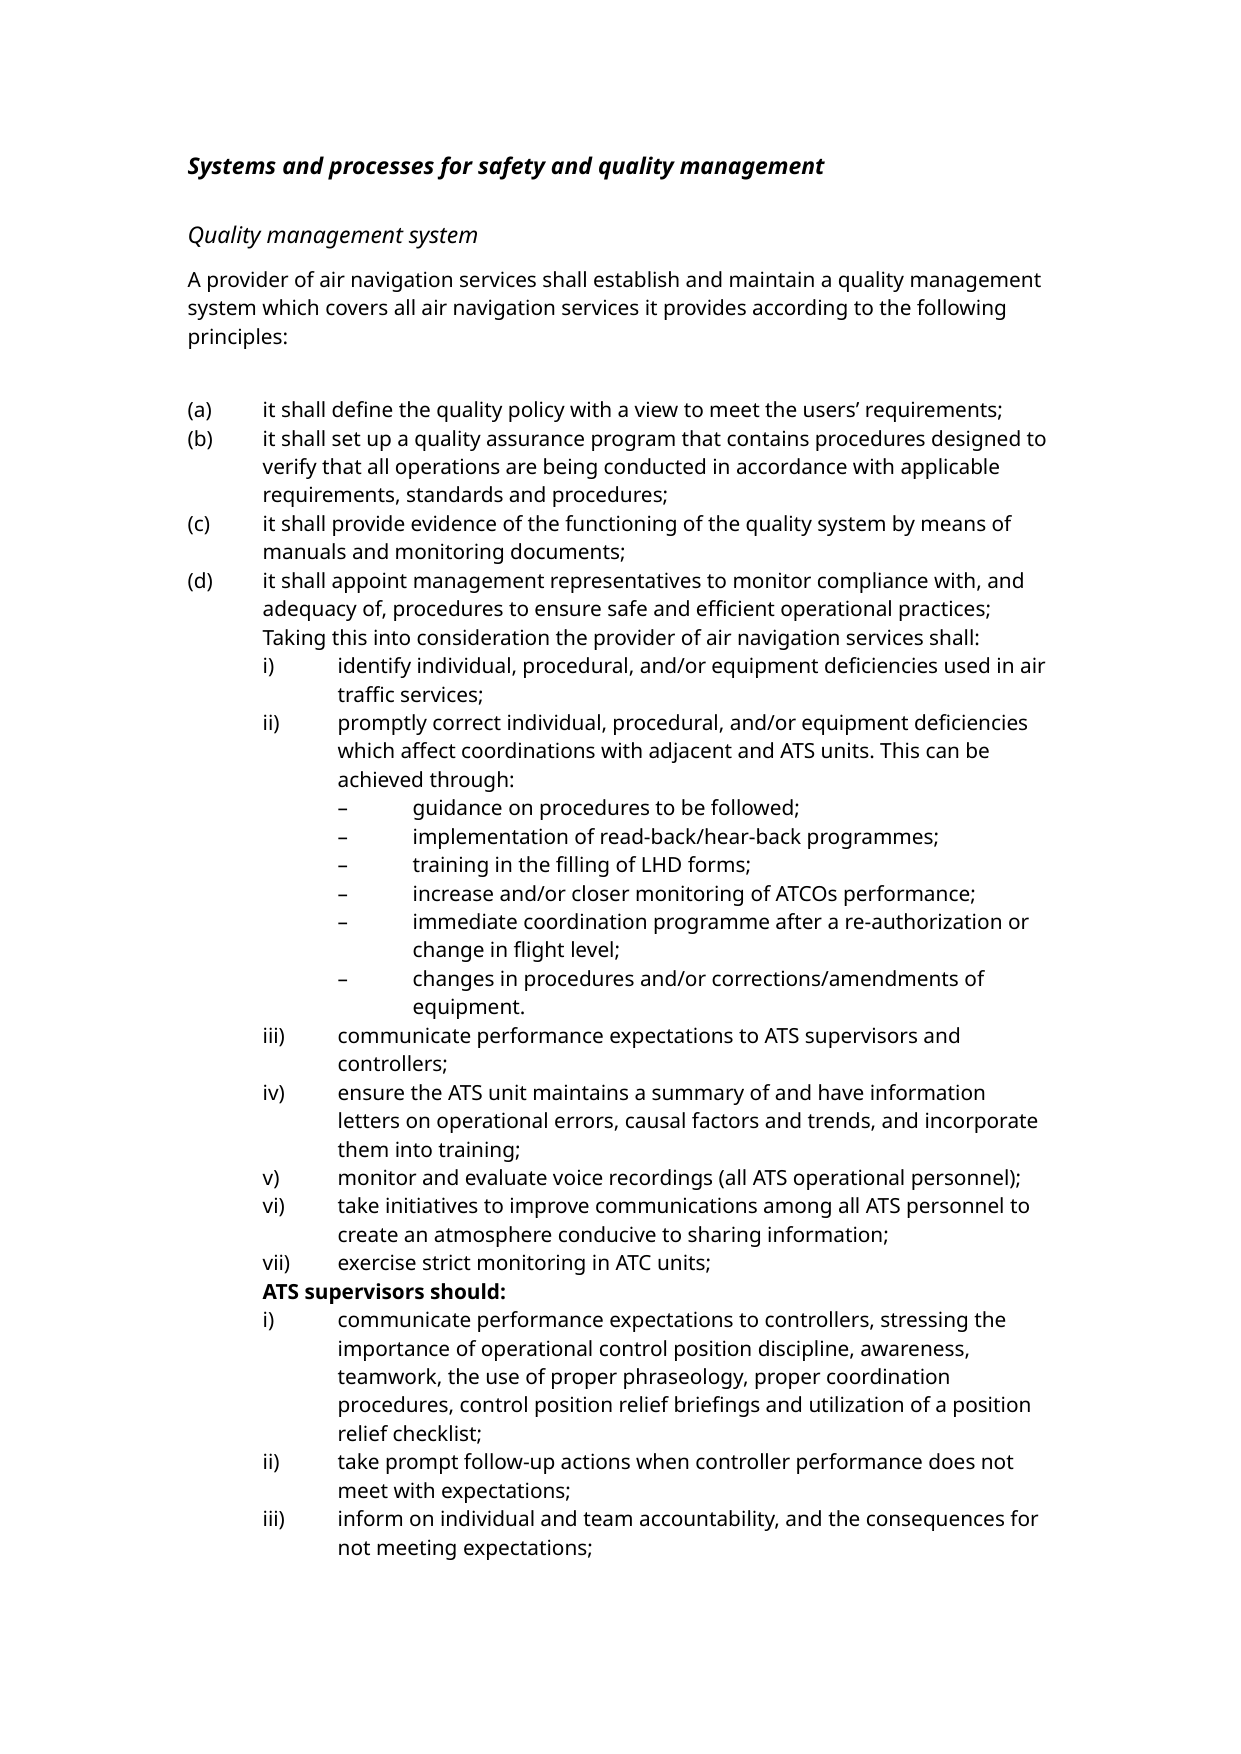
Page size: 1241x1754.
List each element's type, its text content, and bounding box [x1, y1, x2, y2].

list communicate performance expectations to controllers, stressing the importance of operational control position discipline, awareness, teamwork, the use of proper phraseology, proper coordination procedures, control position relief briefings and utilization of a position relief checklist; [262, 1305, 1053, 1447]
text A provider of air navigation services shall establish and maintain a quality management system which covers all air navigation services it provides according to the following principles: [187, 265, 1053, 350]
list it shall appoint management representatives to monitor compliance with, and adequacy of, procedures to ensure safe and efficient operational practices; [187, 566, 1053, 623]
list monitor and evaluate voice recordings (all ATS operational personnel); [262, 1163, 1053, 1192]
list take prompt follow-up actions when controller performance does not meet with expectations; [262, 1447, 1053, 1504]
list identify individual, procedural, and/or equipment deficiencies used in air traffic services; [262, 651, 1053, 708]
list it shall provide evidence of the functioning of the quality system by means of manuals and monitoring documents; [187, 509, 1053, 566]
list training in the filling of LHD forms; [337, 850, 1053, 879]
list exercise strict monitoring in ATC units; [262, 1248, 1053, 1277]
list guidance on procedures to be followed; [337, 793, 1053, 822]
list promptly correct individual, procedural, and/or equipment deficiencies which affect coordinations with adjacent and ATS units. This can be achieved through: [262, 708, 1053, 793]
list it shall set up a quality assurance program that contains procedures designed to verify that all operations are being conducted in accordance with applicable requirements, standards and procedures; [187, 424, 1053, 509]
list immediate coordination programme after a re-authorization or change in flight level; [337, 907, 1053, 964]
list Taking this into consideration the provider of air navigation services shall: [187, 623, 1053, 651]
list inform on individual and team accountability, and the consequences for not meeting expectations; [262, 1504, 1053, 1561]
list ensure the ATS unit maintains a summary of and have information letters on operational errors, causal factors and trends, and incorporate them into training; [262, 1078, 1053, 1163]
list implementation of read-back/hear-back programmes; [337, 822, 1053, 850]
list ATS supervisors should: [187, 1277, 1053, 1305]
subtitle Quality management system [187, 219, 1053, 250]
list communicate performance expectations to ATS supervisors and controllers; [262, 1021, 1053, 1078]
list increase and/or closer monitoring of ATCOs performance; [337, 879, 1053, 907]
list take initiatives to improve communications among all ATS personnel to create an atmosphere conducive to sharing information; [262, 1192, 1053, 1248]
subtitle Systems and processes for safety and quality management [187, 150, 1053, 181]
list it shall define the quality policy with a view to meet the users’ requirements; [187, 395, 1053, 424]
list changes in procedures and/or corrections/amendments of equipment. [337, 964, 1053, 1021]
